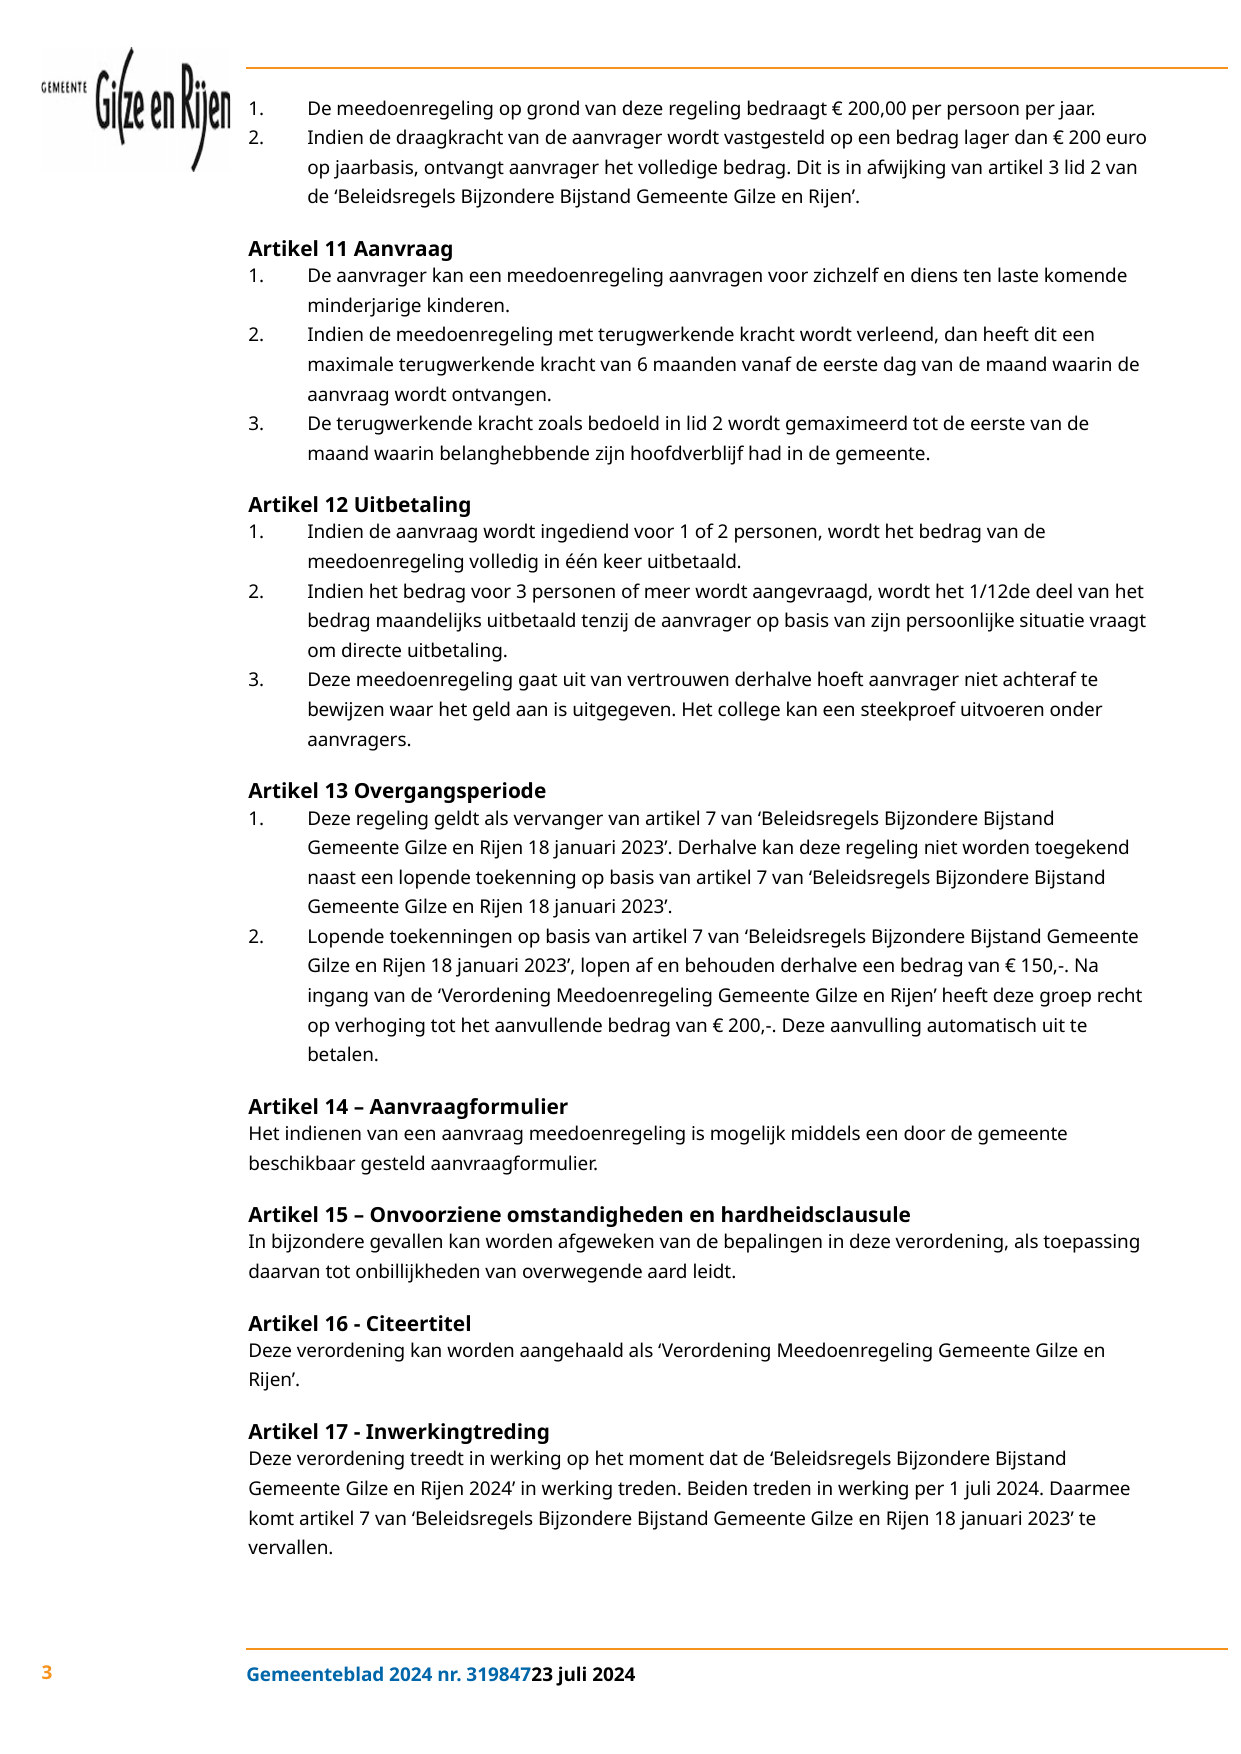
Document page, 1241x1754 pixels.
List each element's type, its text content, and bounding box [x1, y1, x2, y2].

text Het indienen van een aanvraag meedoenregeling is mogelijk middels een door de gemeente beschikbaar gesteld aanvraagformulier. [248, 1120, 1152, 1176]
text Artikel 12 Uitbetaling [248, 490, 1152, 519]
list Indien het bedrag voor 3 personen of meer wordt aangevraagd, wordt het 1/12de deel van het bedrag maandelijks uitbetaald tenzij de aanvrager op basis van zijn persoonlijke situatie vraagt om directe uitbetaling. [248, 578, 1152, 663]
text Deze verordening kan worden aangehaald als ‘Verordening Meedoenregeling Gemeente Gilze en Rijen’. [248, 1337, 1152, 1392]
text Artikel 11 Aanvraag [248, 234, 1152, 262]
text Artikel 17 - Inwerkingtreding [248, 1417, 1152, 1446]
text In bijzondere gevallen kan worden afgeweken van de bepalingen in deze verordening, als toepassing daarvan tot onbillijkheden van overwegende aard leidt. [248, 1229, 1152, 1284]
picture [41, 47, 231, 172]
list De aanvrager kan een meedoenregeling aanvragen voor zichzelf en diens ten laste komende minderjarige kinderen. [248, 262, 1152, 318]
text Deze verordening treedt in werking op het moment dat de ‘Beleidsregels Bijzondere Bijstand Gemeente Gilze en Rijen 2024’ in werking treden. Beiden treden in werking per 1 juli 2024. Daarmee komt artikel 7 van ‘Beleidsregels Bijzondere Bijstand Gemeente Gilze en Rijen 18 januari 2023’ te vervallen. [248, 1446, 1152, 1560]
list Deze meedoenregeling gaat uit van vertrouwen derhalve hoeft aanvrager niet achteraf te bewijzen waar het geld aan is uitgegeven. Het college kan een steekproef uitvoeren onder aanvragers. [248, 667, 1152, 752]
text Artikel 13 Overgangsperiode [248, 776, 1152, 805]
text Artikel 14 – Aanvraagformulier [248, 1092, 1152, 1120]
list De terugwerkende kracht zoals bedoeld in lid 2 wordt gemaximeerd tot de eerste van de maand waarin belanghebbende zijn hoofdverblijf had in de gemeente. [248, 410, 1152, 466]
text Artikel 16 - Citeertitel [248, 1309, 1152, 1337]
list Indien de aanvraag wordt ingediend voor 1 of 2 personen, wordt het bedrag van de meedoenregeling volledig in één keer uitbetaald. [248, 519, 1152, 574]
list De meedoenregeling op grond van deze regeling bedraagt € 200,00 per persoon per jaar. [248, 95, 1152, 121]
list Indien de draagkracht van de aanvrager wordt vastgesteld op een bedrag lager dan € 200 euro op jaarbasis, ontvangt aanvrager het volledige bedrag. Dit is in afwijking van artikel 3 lid 2 van de ‘Beleidsregels Bijzondere Bijstand Gemeente Gilze en Rijen’. [248, 124, 1152, 209]
text Artikel 15 – Onvoorziene omstandigheden en hardheidsclausule [248, 1200, 1152, 1229]
list Indien de meedoenregeling met terugwerkende kracht wordt verleend, dan heeft dit een maximale terugwerkende kracht van 6 maanden vanaf de eerste dag van de maand waarin de aanvraag wordt ontvangen. [248, 322, 1152, 406]
list Deze regeling geldt als vervanger van artikel 7 van ‘Beleidsregels Bijzondere Bijstand Gemeente Gilze en Rijen 18 januari 2023’. Derhalve kan deze regeling niet worden toegekend naast een lopende toekenning op basis van artikel 7 van ‘Beleidsregels Bijzondere Bijstand Gemeente Gilze en Rijen 18 januari 2023’. [248, 805, 1152, 919]
list Lopende toekenningen op basis van artikel 7 van ‘Beleidsregels Bijzondere Bijstand Gemeente Gilze en Rijen 18 januari 2023’, lopen af en behouden derhalve een bedrag van € 150,-. Na ingang van de ‘Verordening Meedoenregeling Gemeente Gilze en Rijen’ heeft deze groep recht op verhoging tot het aanvullende bedrag van € 200,-. Deze aanvulling automatisch uit te betalen. [248, 923, 1152, 1067]
